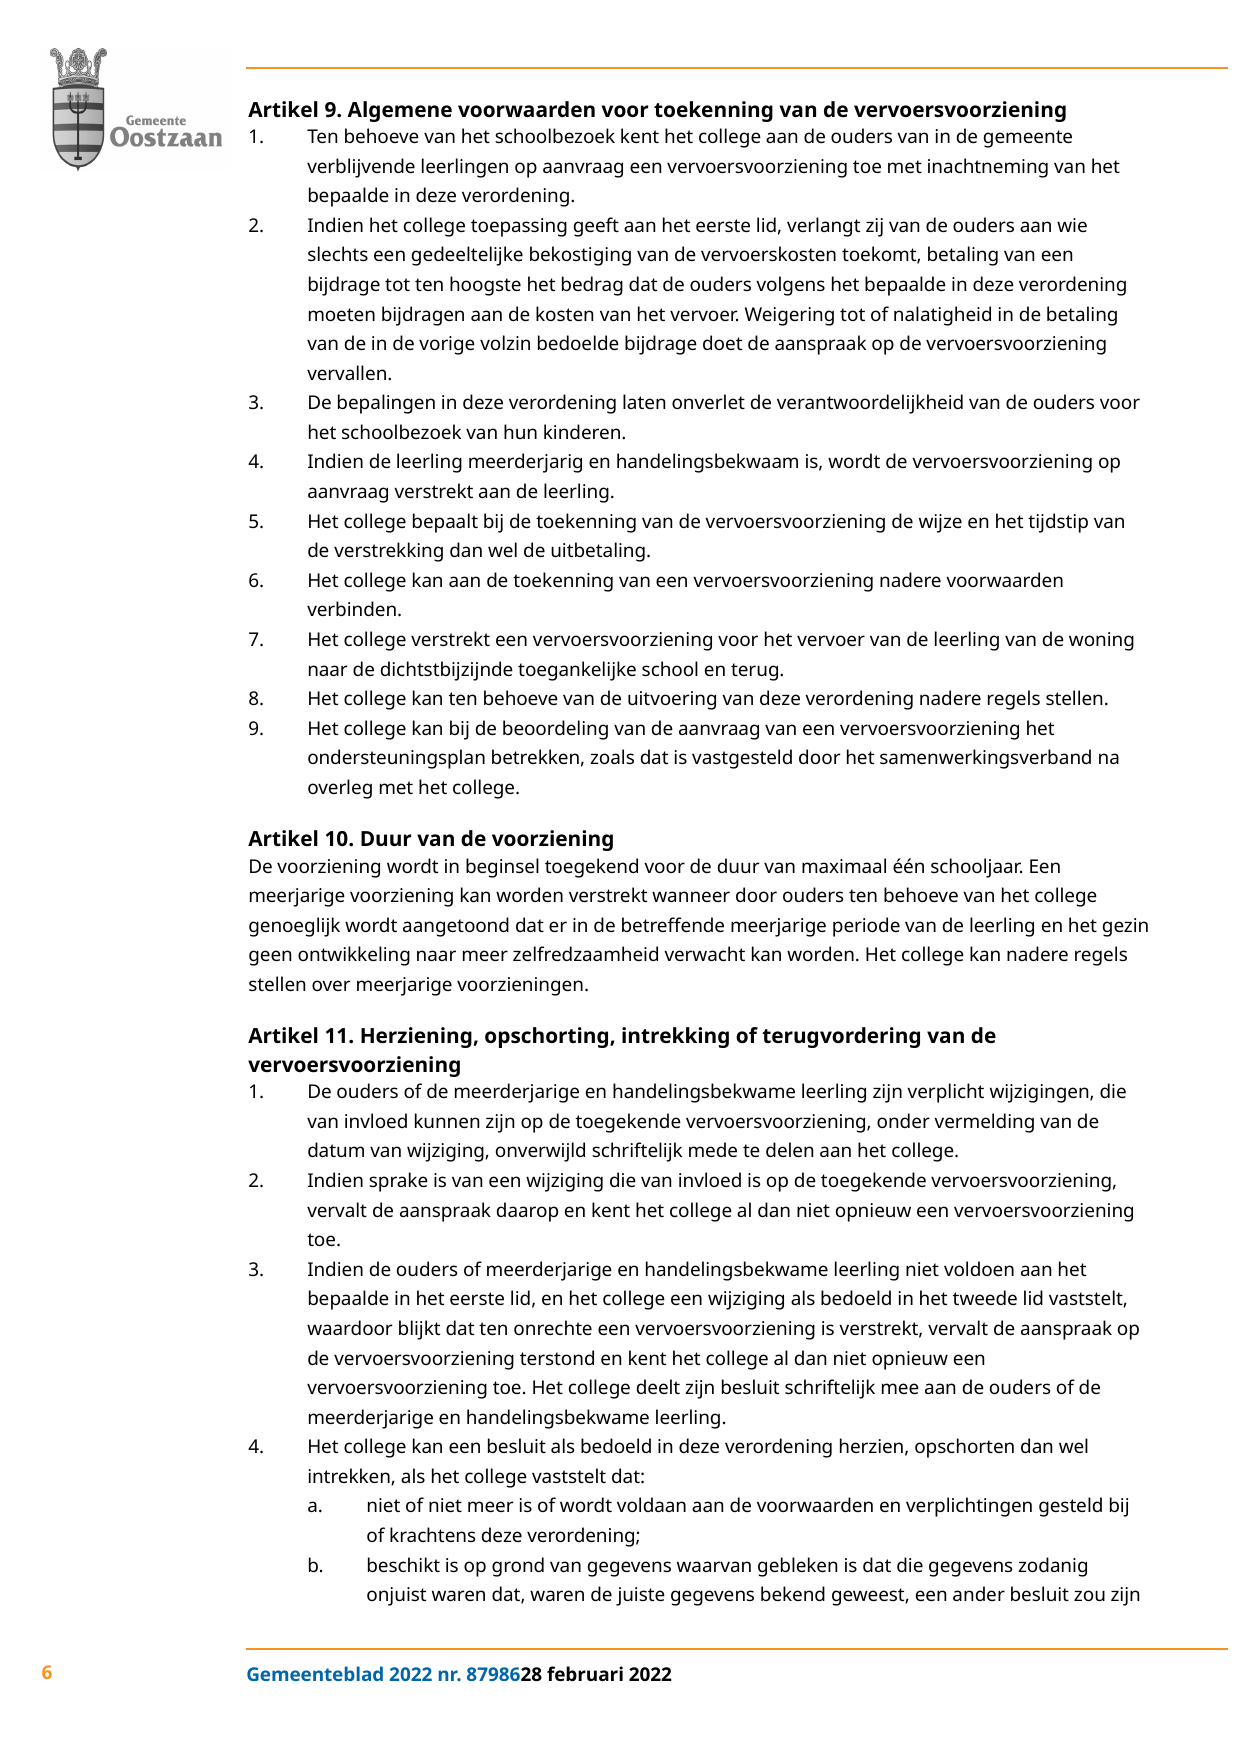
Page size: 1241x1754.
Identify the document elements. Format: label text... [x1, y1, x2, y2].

list Het college kan aan de toekenning van een vervoersvoorziening nadere voorwaarden verbinden. [248, 567, 1152, 622]
list Ten behoeve van het schoolbezoek kent het college aan de ouders van in de gemeente verblijvende leerlingen op aanvraag een vervoersvoorziening toe met inachtneming van het bepaalde in deze verordening. [248, 123, 1152, 208]
picture [41, 47, 231, 172]
list De bepalingen in deze verordening laten onverlet de verantwoordelijkheid van de ouders voor het schoolbezoek van hun kinderen. [248, 389, 1152, 445]
list Indien de ouders of meerderjarige en handelingsbekwame leerling niet voldoen aan het bepaalde in het eerste lid, en het college een wijziging als bedoeld in het tweede lid vaststelt, waardoor blijkt dat ten onrechte een vervoersvoorziening is verstrekt, vervalt de aanspraak op de vervoersvoorziening terstond en kent het college al dan niet opnieuw een vervoersvoorziening toe. Het college deelt zijn besluit schriftelijk mee aan de ouders of de meerderjarige en handelingsbekwame leerling. [248, 1256, 1152, 1430]
list Indien de leerling meerderjarig en handelingsbekwaam is, wordt de vervoersvoorziening op aanvraag verstrekt aan de leerling. [248, 449, 1152, 504]
list Indien het college toepassing geeft aan het eerste lid, verlangt zij van de ouders aan wie slechts een gedeeltelijke bekostiging van de vervoerskosten toekomt, betaling van een bijdrage tot ten hoogste het bedrag dat de ouders volgens het bepaalde in deze verordening moeten bijdragen aan de kosten van het vervoer. Weigering tot of nalatigheid in de betaling van de in de vorige volzin bedoelde bijdrage doet de aanspraak op de vervoersvoorziening vervallen. [248, 212, 1152, 386]
text Artikel 10. Duur van de voorziening [248, 824, 1152, 853]
list De ouders of de meerderjarige en handelingsbekwame leerling zijn verplicht wijzigingen, die van invloed kunnen zijn op de toegekende vervoersvoorziening, onder vermelding van de datum van wijziging, onverwijld schriftelijk mede te delen aan het college. [248, 1078, 1152, 1163]
list Het college bepaalt bij de toekenning van de vervoersvoorziening de wijze en het tijdstip van de verstrekking dan wel de uitbetaling. [248, 508, 1152, 563]
text Artikel 9. Algemene voorwaarden voor toekenning van de vervoersvoorziening [248, 95, 1152, 123]
text Artikel 11. Herziening, opschorting, intrekking of terugvordering van de vervoersvoorziening [248, 1022, 1152, 1078]
list beschikt is op grond van gegevens waarvan gebleken is dat die gegevens zodanig onjuist waren dat, waren de juiste gegevens bekend geweest, een ander besluit zou zijn [307, 1552, 1152, 1607]
list Het college verstrekt een vervoersvoorziening voor het vervoer van de leerling van de woning naar de dichtstbijzijnde toegankelijke school en terug. [248, 626, 1152, 681]
list Indien sprake is van een wijziging die van invloed is op de toegekende vervoersvoorziening, vervalt de aanspraak daarop en kent het college al dan niet opnieuw een vervoersvoorziening toe. [248, 1167, 1152, 1252]
list niet of niet meer is of wordt voldaan aan de voorwaarden en verplichtingen gesteld bij of krachtens deze verordening; [307, 1493, 1152, 1548]
list Het college kan bij de beoordeling van de aanvraag van een vervoersvoorziening het ondersteuningsplan betrekken, zoals dat is vastgesteld door het samenwerkingsverband na overleg met het college. [248, 715, 1152, 800]
list Het college kan ten behoeve van de uitvoering van deze verordening nadere regels stellen. [248, 685, 1152, 711]
list Het college kan een besluit als bedoeld in deze verordening herzien, opschorten dan wel intrekken, als het college vaststelt dat: [248, 1433, 1152, 1489]
text De voorziening wordt in beginsel toegekend voor de duur van maximaal één schooljaar. Een meerjarige voorziening kan worden verstrekt wanneer door ouders ten behoeve van het college genoeglijk wordt aangetoond dat er in de betreffende meerjarige periode van de leerling en het gezin geen ontwikkeling naar meer zelfredzaamheid verwacht kan worden. Het college kan nadere regels stellen over meerjarige voorzieningen. [248, 853, 1152, 997]
